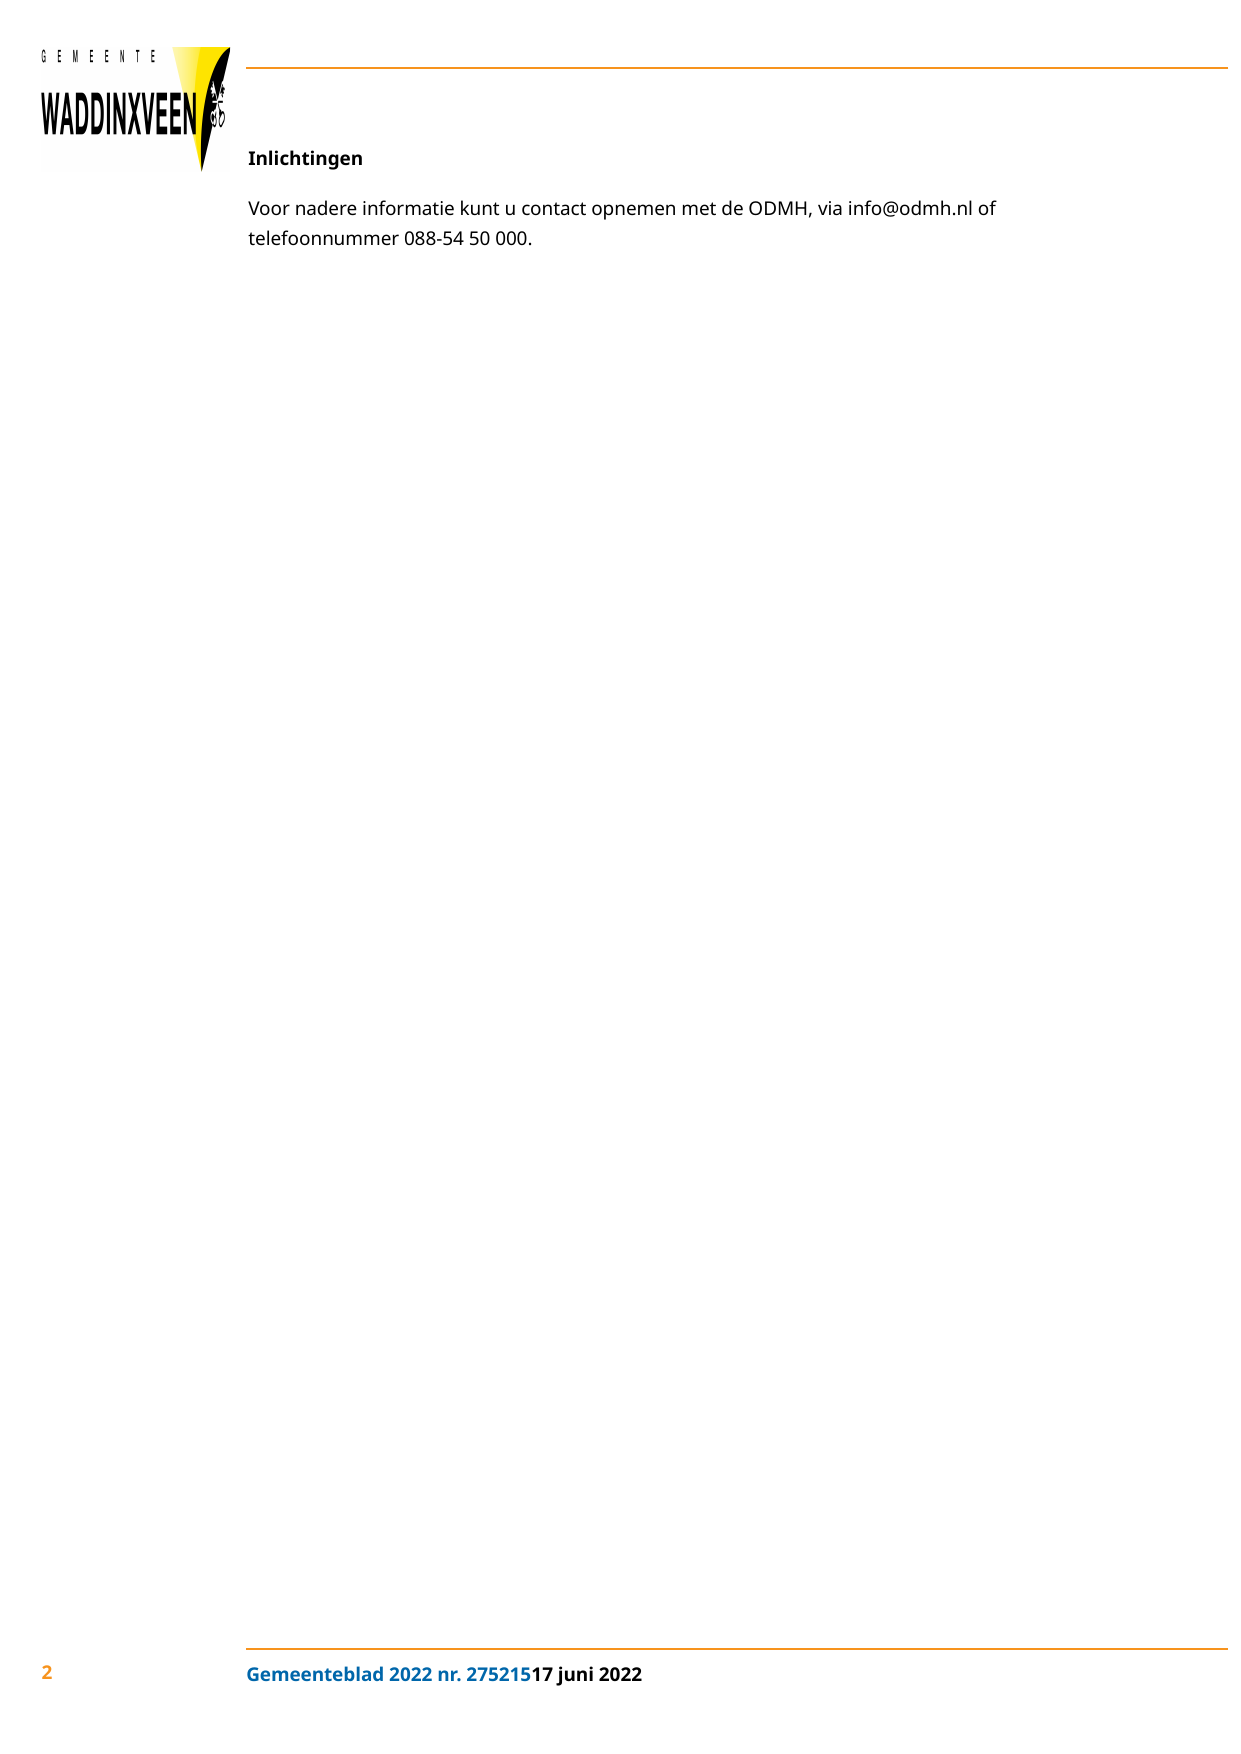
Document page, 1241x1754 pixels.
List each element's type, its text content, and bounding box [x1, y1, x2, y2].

picture [41, 47, 231, 172]
text Inlichtingen [248, 145, 1152, 171]
text Voor nadere informatie kunt u contact opnemen met de ODMH, via info@odmh.nl of telefoonnummer 088-54 50 000. [248, 196, 1152, 251]
